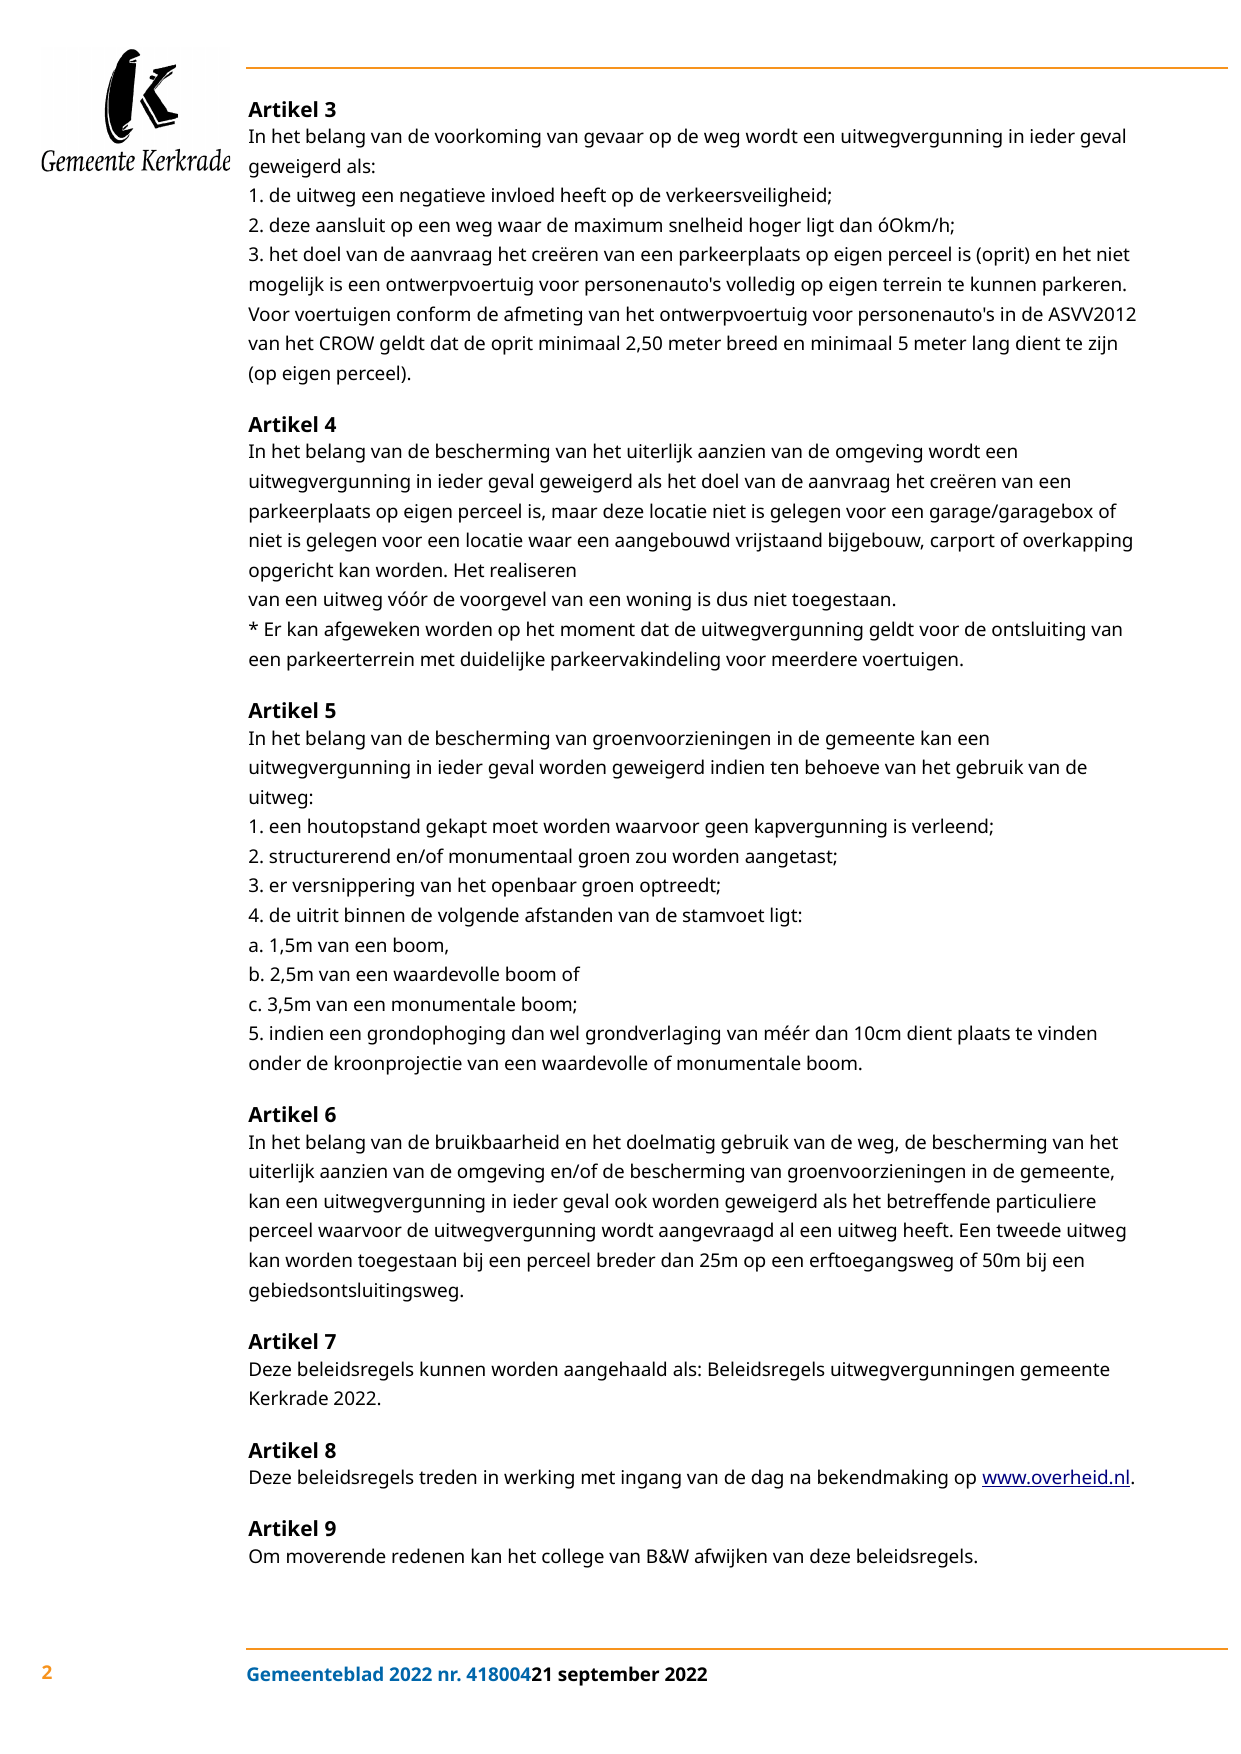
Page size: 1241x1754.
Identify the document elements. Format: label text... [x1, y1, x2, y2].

text Artikel 3 [248, 95, 1152, 123]
text 2. structurerend en/of monumentaal groen zou worden aangetast; [248, 843, 1152, 869]
text Deze beleidsregels treden in werking met ingang van de dag na bekendmaking op www.overheid.nl. [248, 1464, 1152, 1490]
text In het belang van de voorkoming van gevaar op de weg wordt een uitwegvergunning in ieder geval geweigerd als: [248, 123, 1152, 178]
text a. 1,5m van een boom, [248, 932, 1152, 957]
text 1. de uitweg een negatieve invloed heeft op de verkeersveiligheid; [248, 182, 1152, 208]
text Artikel 9 [248, 1514, 1152, 1543]
picture [41, 47, 231, 172]
text b. 2,5m van een waardevolle boom of [248, 961, 1152, 987]
text Om moverende redenen kan het college van B&W afwijken van deze beleidsregels. [248, 1543, 1152, 1569]
text c. 3,5m van een monumentale boom; [248, 991, 1152, 1017]
text In het belang van de bruikbaarheid en het doelmatig gebruik van de weg, de bescherming van het uiterlijk aanzien van de omgeving en/of de bescherming van groenvoorzieningen in de gemeente, kan een uitwegvergunning in ieder geval ook worden geweigerd als het betreffende particuliere perceel waarvoor de uitwegvergunning wordt aangevraagd al een uitweg heeft. Een tweede uitweg kan worden toegestaan bij een perceel breder dan 25m op een erftoegangsweg of 50m bij een gebiedsontsluitingsweg. [248, 1129, 1152, 1303]
text * Er kan afgeweken worden op het moment dat de uitwegvergunning geldt voor de ontsluiting van een parkeerterrein met duidelijke parkeervakindeling voor meerdere voertuigen. [248, 616, 1152, 672]
text Artikel 7 [248, 1327, 1152, 1356]
text 5. indien een grondophoging dan wel grondverlaging van méér dan 10cm dient plaats te vinden onder de kroonprojectie van een waardevolle of monumentale boom. [248, 1021, 1152, 1076]
text van een uitweg vóór de voorgevel van een woning is dus niet toegestaan. [248, 587, 1152, 612]
text 3. er versnippering van het openbaar groen optreedt; [248, 873, 1152, 898]
text In het belang van de bescherming van het uiterlijk aanzien van de omgeving wordt een uitwegvergunning in ieder geval geweigerd als het doel van de aanvraag het creëren van een parkeerplaats op eigen perceel is, maar deze locatie niet is gelegen voor een garage/garagebox of niet is gelegen voor een locatie waar een aangebouwd vrijstaand bijgebouw, carport of overkapping opgericht kan worden. Het realiseren [248, 439, 1152, 583]
text 4. de uitrit binnen de volgende afstanden van de stamvoet ligt: [248, 902, 1152, 928]
text Deze beleidsregels kunnen worden aangehaald als: Beleidsregels uitwegvergunningen gemeente Kerkrade 2022. [248, 1356, 1152, 1411]
text Artikel 6 [248, 1101, 1152, 1129]
text 1. een houtopstand gekapt moet worden waarvoor geen kapvergunning is verleend; [248, 813, 1152, 839]
text Artikel 4 [248, 410, 1152, 439]
text 3. het doel van de aanvraag het creëren van een parkeerplaats op eigen perceel is (oprit) en het niet mogelijk is een ontwerpvoertuig voor personenauto's volledig op eigen terrein te kunnen parkeren. Voor voertuigen conform de afmeting van het ontwerpvoertuig voor personenauto's in de ASVV2012 van het CROW geldt dat de oprit minimaal 2,50 meter breed en minimaal 5 meter lang dient te zijn (op eigen perceel). [248, 242, 1152, 386]
text 2. deze aansluit op een weg waar de maximum snelheid hoger ligt dan óOkm/h; [248, 212, 1152, 238]
text In het belang van de bescherming van groenvoorzieningen in de gemeente kan een uitwegvergunning in ieder geval worden geweigerd indien ten behoeve van het gebruik van de uitweg: [248, 725, 1152, 809]
text Artikel 5 [248, 696, 1152, 725]
text Artikel 8 [248, 1436, 1152, 1464]
